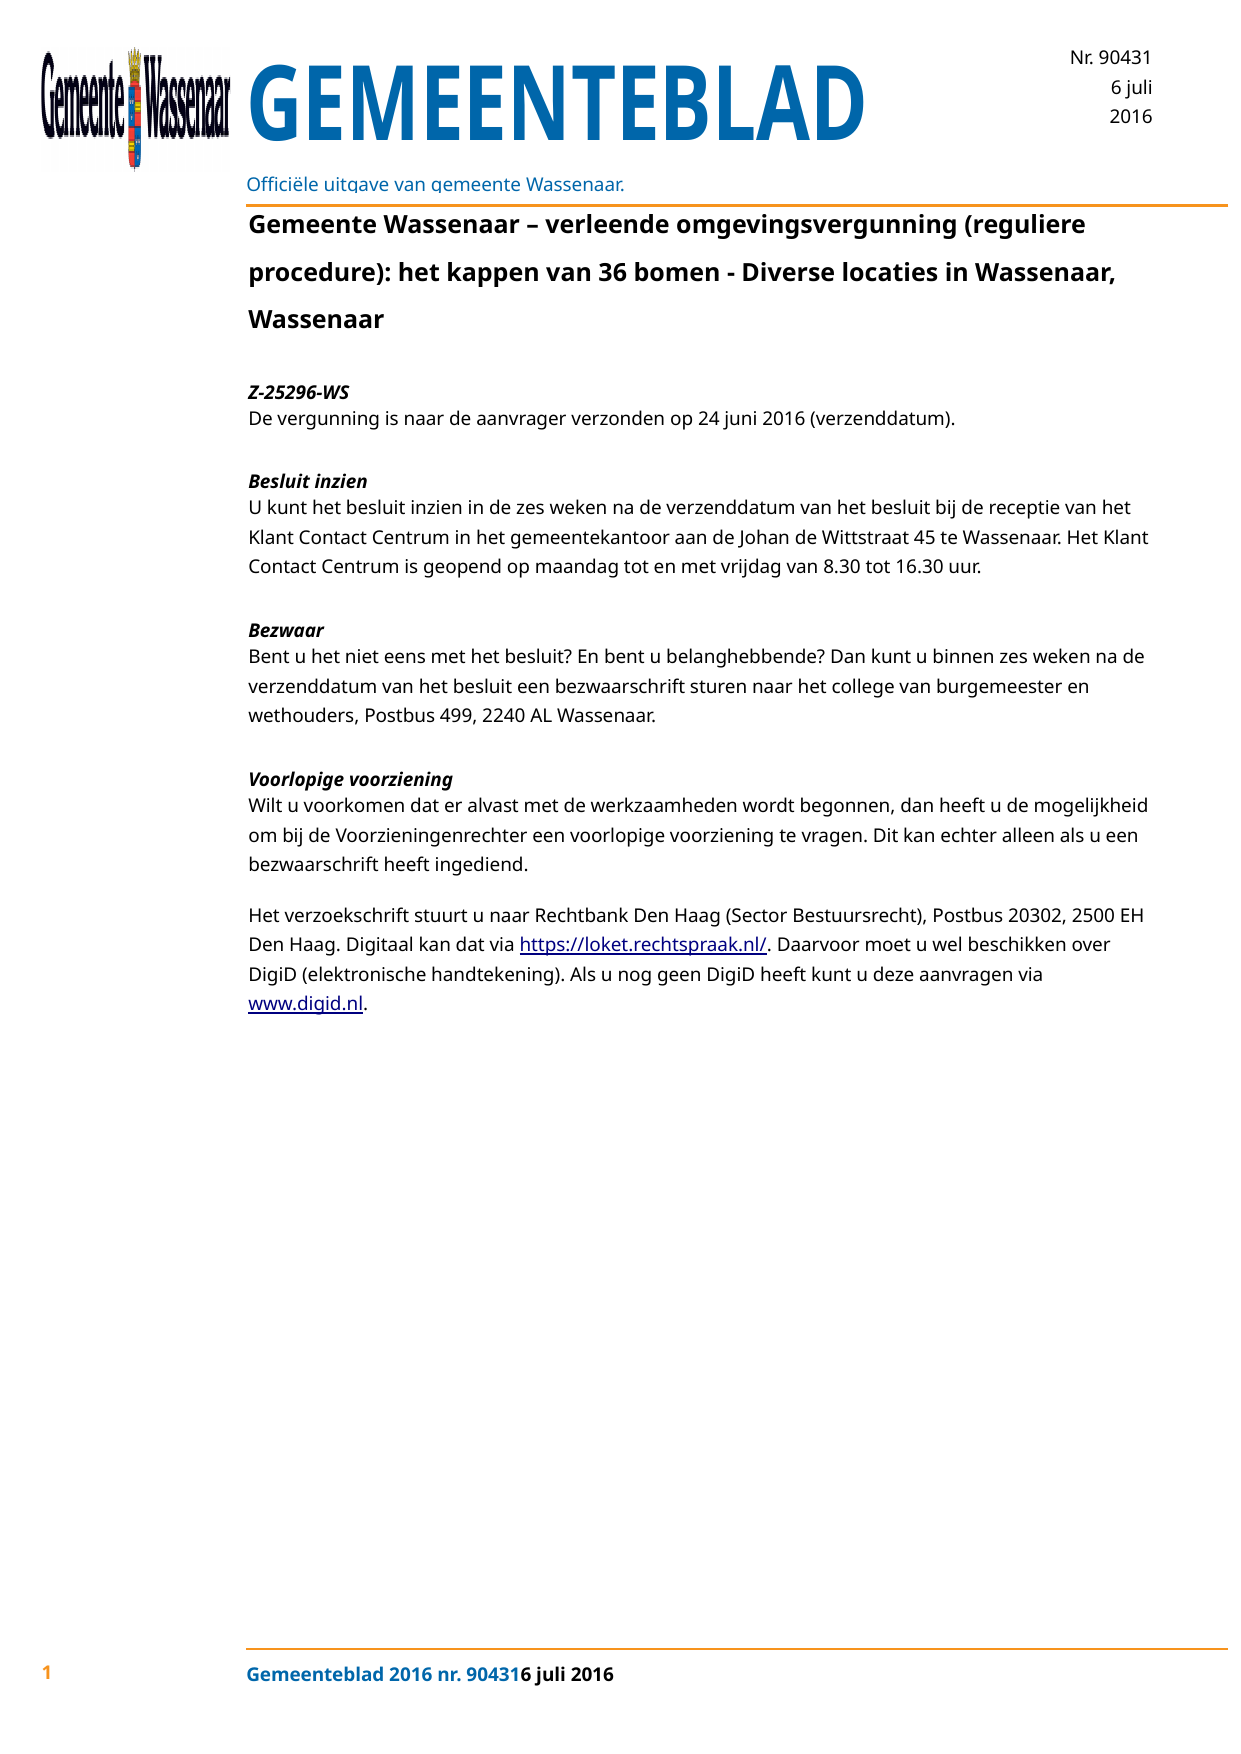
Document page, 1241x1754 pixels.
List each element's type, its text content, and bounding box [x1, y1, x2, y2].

text Bent u het niet eens met het besluit? En bent u belanghebbende? Dan kunt u binnen zes weken na de verzenddatum van het besluit een bezwaarschrift sturen naar het college van burgemeester en wethouders, Postbus 499, 2240 AL Wassenaar. [248, 643, 1152, 728]
picture [41, 47, 231, 172]
text Wilt u voorkomen dat er alvast met de werkzaamheden wordt begonnen, dan heeft u de mogelijkheid om bij de Voorzieningenrechter een voorlopige voorziening te vragen. Dit kan echter alleen als u een bezwaarschrift heeft ingediend. [248, 792, 1152, 877]
text Het verzoekschrift stuurt u naar Rechtbank Den Haag (Sector Bestuursrecht), Postbus 20302, 2500 EH Den Haag. Digitaal kan dat via https://loket.rechtspraak.nl/. Daarvoor moet u wel beschikken over DigiD (elektronische handtekening). Als u nog geen DigiD heeft kunt u deze aanvragen via www.digid.nl. [248, 902, 1152, 1016]
text Z-25296-WS [248, 379, 1152, 405]
text Gemeente Wassenaar – verleende omgevingsvergunning (reguliere procedure): het kappen van 36 bomen - Diverse locaties in Wassenaar, Wassenaar [248, 207, 1152, 336]
text Besluit inzien [248, 469, 1152, 494]
text Voorlopige voorziening [248, 766, 1152, 792]
text Bezwaar [248, 618, 1152, 643]
text De vergunning is naar de aanvrager verzonden op 24 juni 2016 (verzenddatum). [248, 405, 1152, 431]
text U kunt het besluit inzien in de zes weken na de verzenddatum van het besluit bij de receptie van het Klant Contact Centrum in het gemeentekantoor aan de Johan de Wittstraat 45 te Wassenaar. Het Klant Contact Centrum is geopend op maandag tot en met vrijdag van 8.30 tot 16.30 uur. [248, 494, 1152, 579]
